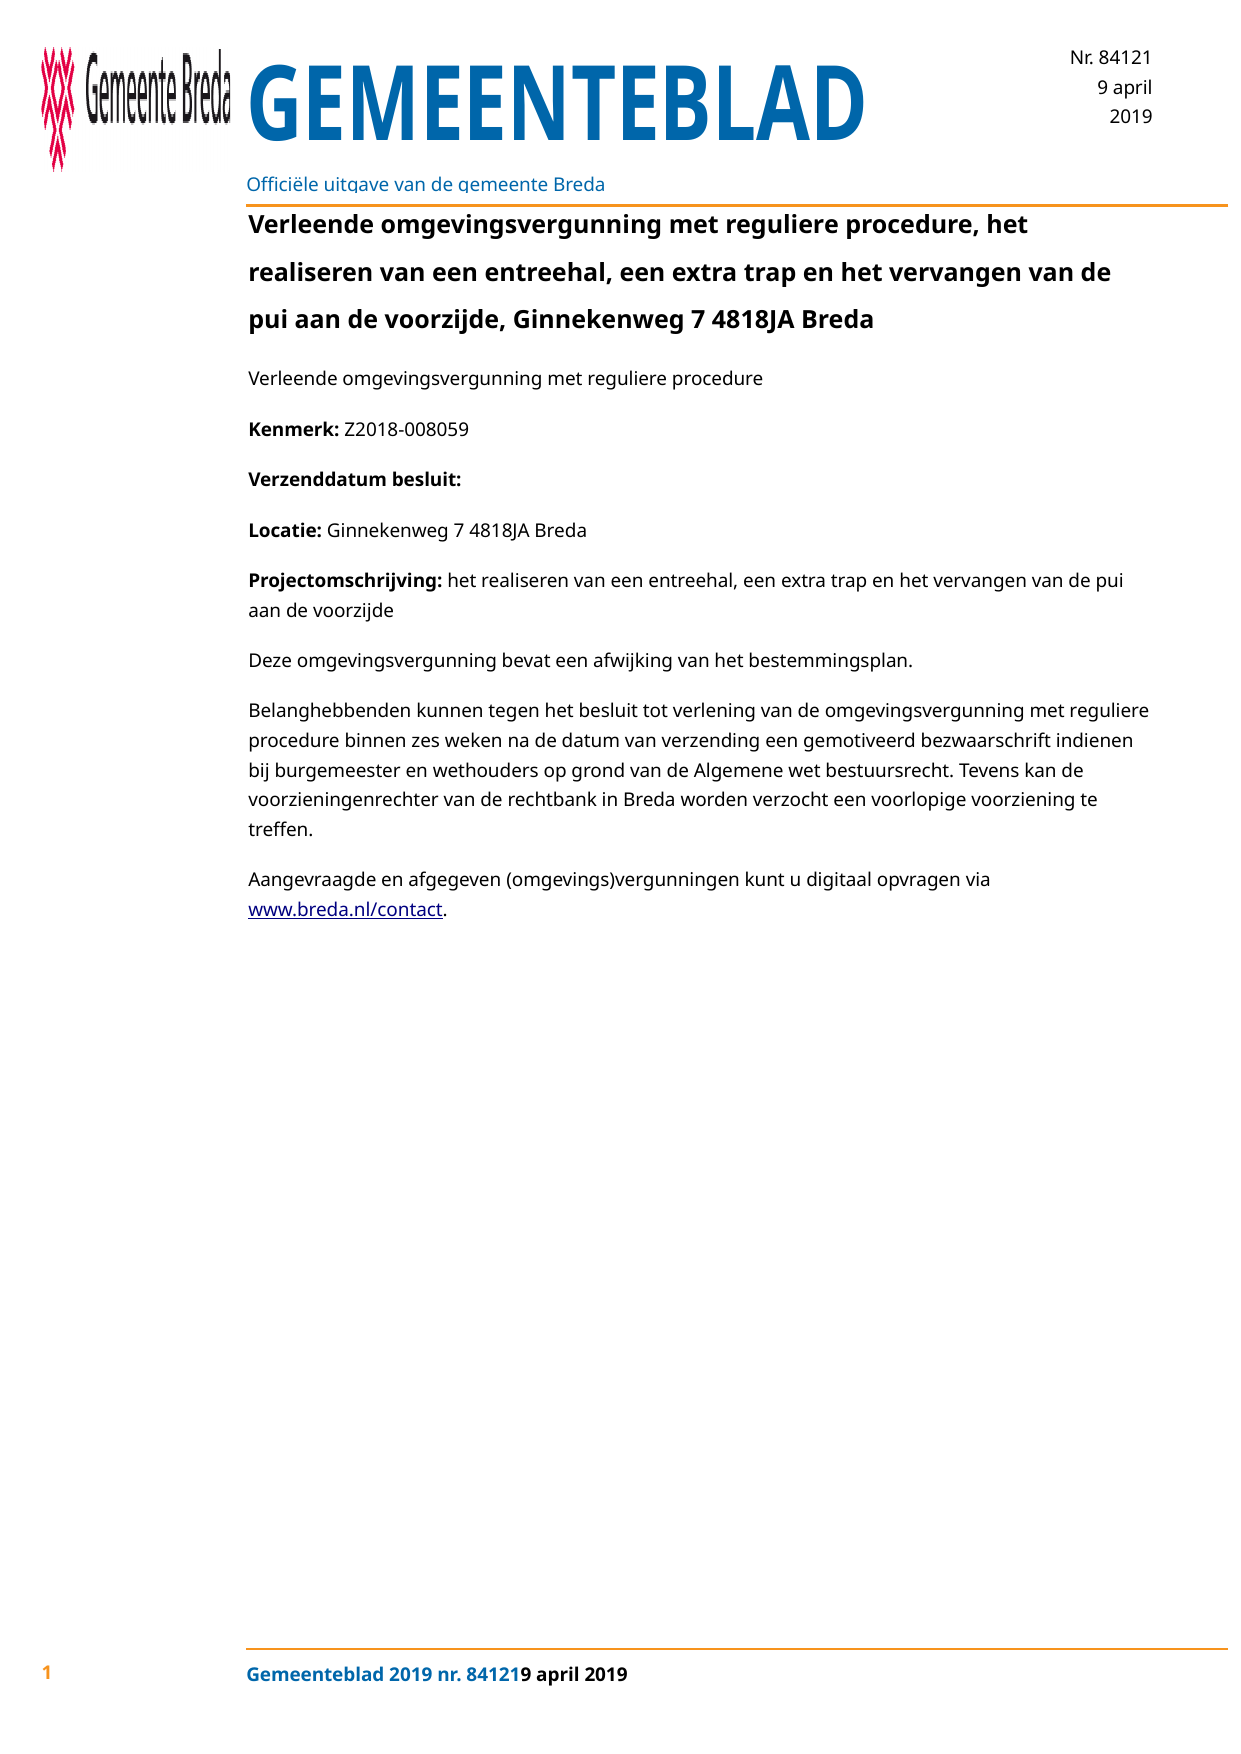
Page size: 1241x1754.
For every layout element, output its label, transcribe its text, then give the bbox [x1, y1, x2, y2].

text Locatie: Ginnekenweg 7 4818JA Breda [248, 517, 1152, 542]
text Projectomschrijving: het realiseren van een entreehal, een extra trap en het vervangen van de pui aan de voorzijde [248, 567, 1152, 622]
text Verleende omgevingsvergunning met reguliere procedure, het realiseren van een entreehal, een extra trap en het vervangen van de pui aan de voorzijde, Ginnekenweg 7 4818JA Breda [248, 207, 1152, 336]
text Belanghebbenden kunnen tegen het besluit tot verlening van de omgevingsvergunning met reguliere procedure binnen zes weken na de datum van verzending een gemotiveerd bezwaarschrift indienen bij burgemeester en wethouders op grond van de Algemene wet bestuursrecht. Tevens kan de voorzieningenrechter van de rechtbank in Breda worden verzocht een voorlopige voorziening te treffen. [248, 698, 1152, 842]
text Kenmerk: Z2018-008059 [248, 416, 1152, 442]
picture [41, 47, 231, 172]
text Verzenddatum besluit: [248, 466, 1152, 492]
text Verleende omgevingsvergunning met reguliere procedure [248, 366, 1152, 391]
text Aangevraagde en afgegeven (omgevings)vergunningen kunt u digitaal opvragen via www.breda.nl/contact. [248, 866, 1152, 922]
text Deze omgevingsvergunning bevat een afwijking van het bestemmingsplan. [248, 647, 1152, 673]
